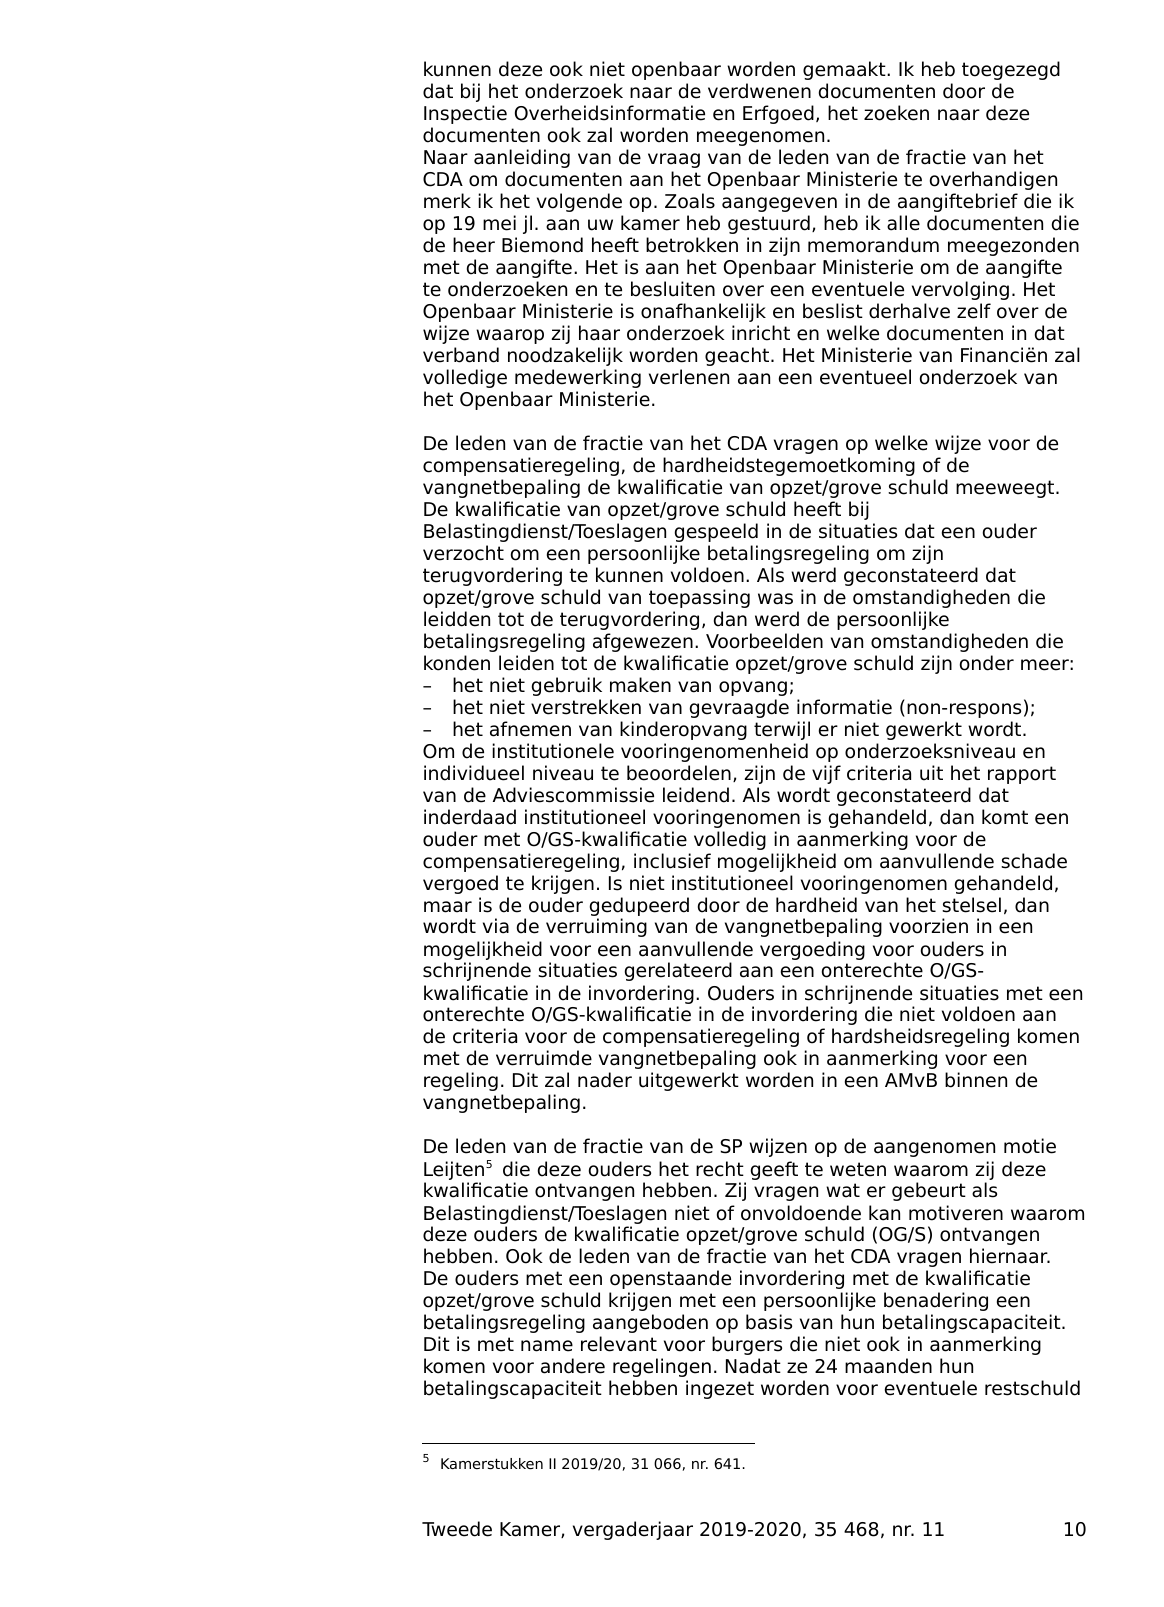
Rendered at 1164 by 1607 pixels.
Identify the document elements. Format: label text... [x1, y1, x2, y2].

text De leden van de fractie van het CDA vragen op welke wijze voor de compensatieregeling, de hardheidstegemoetkoming of de vangnetbepaling de kwalificatie van opzet/grove schuld meeweegt. De kwalificatie van opzet/grove schuld heeft bij Belastingdienst/Toeslagen gespeeld in de situaties dat een ouder verzocht om een persoonlijke betalingsregeling om zijn terugvordering te kunnen voldoen. Als werd geconstateerd dat opzet/grove schuld van toepassing was in de omstandigheden die leidden tot de terugvordering, dan werd de persoonlijke betalingsregeling afgewezen. Voorbeelden van omstandigheden die konden leiden tot de kwalificatie opzet/grove schuld zijn onder meer: [422, 433, 1087, 675]
text kunnen deze ook niet openbaar worden gemaakt. Ik heb toegezegd dat bij het onderzoek naar de verdwenen documenten door de Inspectie Overheidsinformatie en Erfgoed, het zoeken naar deze documenten ook zal worden meegenomen. [422, 59, 1087, 147]
text De leden van de fractie van de SP wijzen op de aangenomen motie Leijten die deze ouders het recht geeft te weten waarom zij deze kwalificatie ontvangen hebben. Zij vragen wat er gebeurt als Belastingdienst/Toeslagen niet of onvoldoende kan motiveren waarom deze ouders de kwalificatie opzet/grove schuld (OG/S) ontvangen hebben. Ook de leden van de fractie van het CDA vragen hiernaar. [422, 1136, 1087, 1268]
text – het niet verstrekken van gevraagde informatie (non-respons); [422, 697, 1087, 719]
text Naar aanleiding van de vraag van de leden van de fractie van het CDA om documenten aan het Openbaar Ministerie te overhandigen merk ik het volgende op. Zoals aangegeven in de aangiftebrief die ik op 19 mei jl. aan uw kamer heb gestuurd, heb ik alle documenten die de heer Biemond heeft betrokken in zijn memorandum meegezonden met de aangifte. Het is aan het Openbaar Ministerie om de aangifte te onderzoeken en te besluiten over een eventuele vervolging. Het Openbaar Ministerie is onafhankelijk en beslist derhalve zelf over de wijze waarop zij haar onderzoek inricht en welke documenten in dat verband noodzakelijk worden geacht. Het Ministerie van Financiën zal volledige medewerking verlenen aan een eventueel onderzoek van het Openbaar Ministerie. [422, 147, 1087, 411]
text Kamerstukken II 2019/20, 31 066, nr. 641. [422, 1452, 1087, 1474]
text – het niet gebruik maken van opvang; [422, 675, 1087, 697]
text De ouders met een openstaande invordering met de kwalificatie opzet/grove schuld krijgen met een persoonlijke benadering een betalingsregeling aangeboden op basis van hun betalingscapaciteit. Dit is met name relevant voor burgers die niet ook in aanmerking komen voor andere regelingen. Nadat ze 24 maanden hun betalingscapaciteit hebben ingezet worden voor eventuele restschuld [422, 1268, 1087, 1400]
text Om de institutionele vooringenomenheid op onderzoeksniveau en individueel niveau te beoordelen, zijn de vijf criteria uit het rapport van de Adviescommissie leidend. Als wordt geconstateerd dat inderdaad institutioneel vooringenomen is gehandeld, dan komt een ouder met O/GS-kwalificatie volledig in aanmerking voor de compensatieregeling, inclusief mogelijkheid om aanvullende schade vergoed te krijgen. Is niet institutioneel vooringenomen gehandeld, maar is de ouder gedupeerd door de hardheid van het stelsel, dan wordt via de verruiming van de vangnetbepaling voorzien in een mogelijkheid voor een aanvullende vergoeding voor ouders in schrijnende situaties gerelateerd aan een onterechte O/GS-kwalificatie in de invordering. Ouders in schrijnende situaties met een onterechte O/GS-kwalificatie in de invordering die niet voldoen aan de criteria voor de compensatieregeling of hardsheidsregeling komen met de verruimde vangnetbepaling ook in aanmerking voor een regeling. Dit zal nader uitgewerkt worden in een AMvB binnen de vangnetbepaling. [422, 741, 1087, 1114]
text – het afnemen van kinderopvang terwijl er niet gewerkt wordt. [422, 719, 1087, 741]
